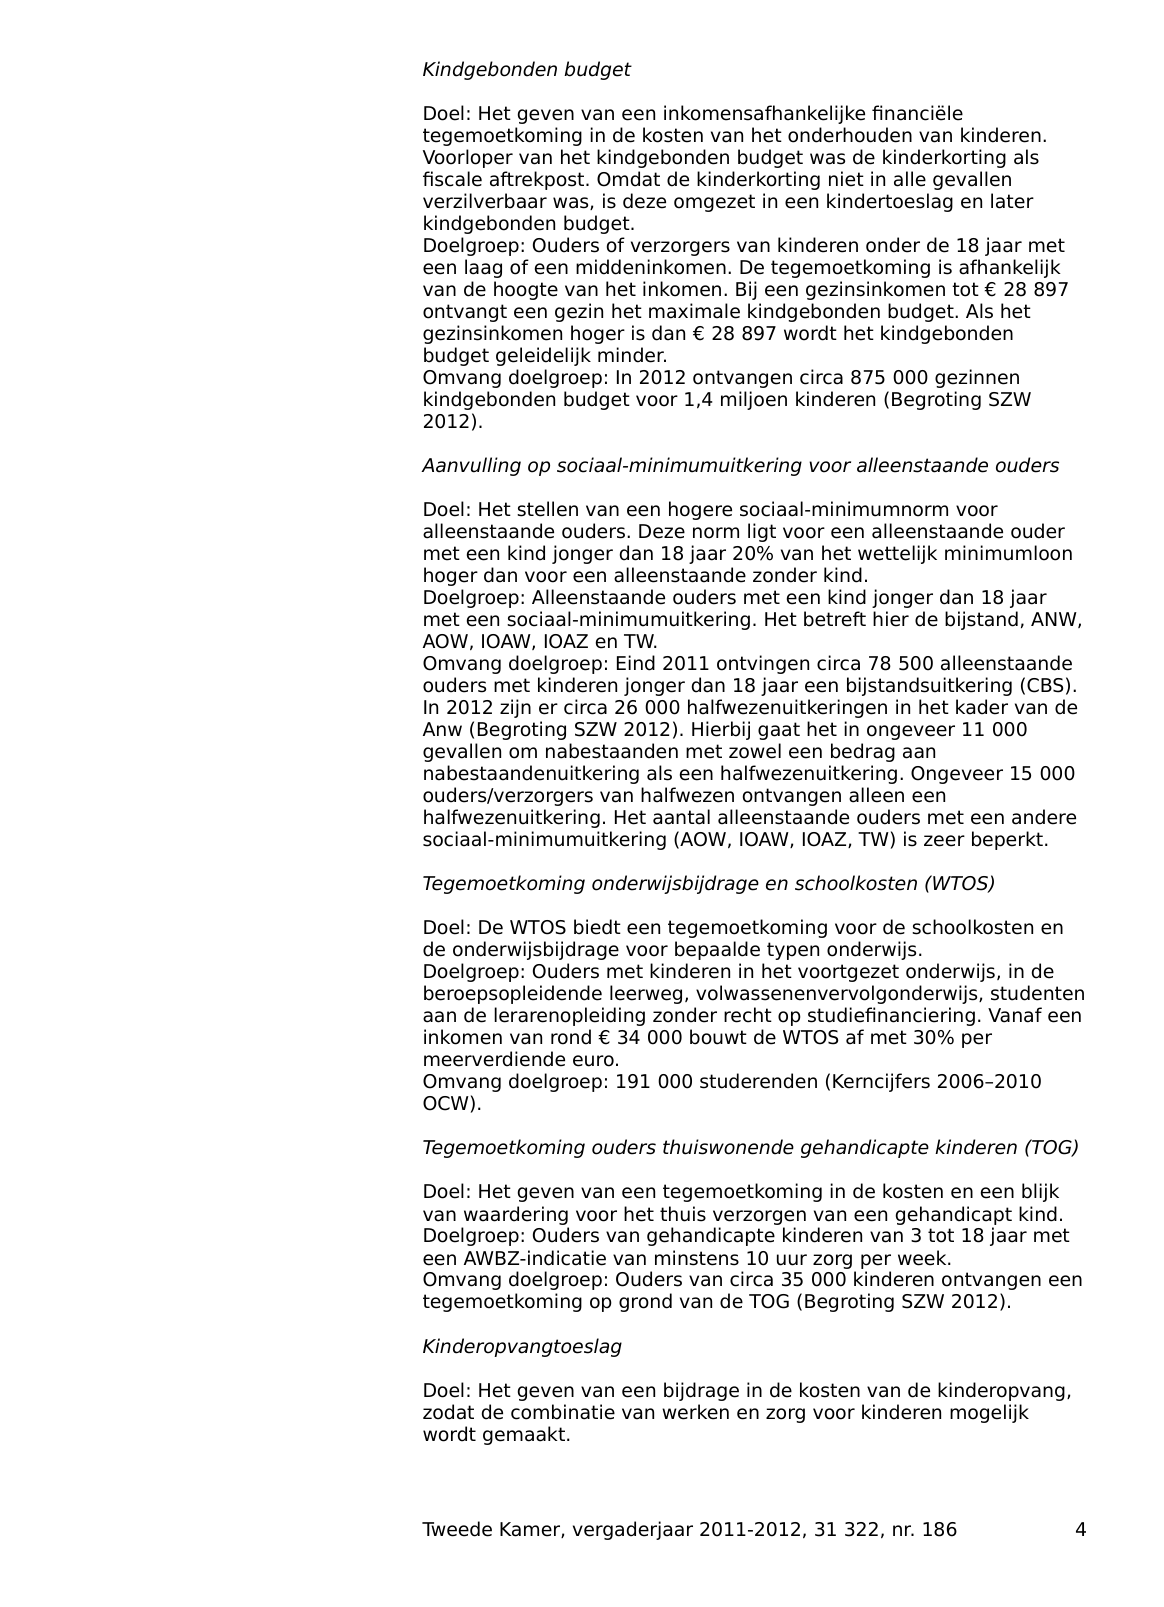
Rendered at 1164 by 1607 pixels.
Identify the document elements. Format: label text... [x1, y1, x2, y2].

text Doelgroep: Ouders of verzorgers van kinderen onder de 18 jaar met een laag of een middeninkomen. De tegemoetkoming is afhankelijk van de hoogte van het inkomen. Bij een gezinsinkomen tot € 28 897 ontvangt een gezin het maximale kindgebonden budget. Als het gezinsinkomen hoger is dan € 28 897 wordt het kindgebonden budget geleidelijk minder. [422, 235, 1087, 367]
text Omvang doelgroep: In 2012 ontvangen circa 875 000 gezinnen kindgebonden budget voor 1,4 miljoen kinderen (Begroting SZW 2012). [422, 367, 1087, 433]
text Doel: Het geven van een tegemoetkoming in de kosten en een blijk van waardering voor het thuis verzorgen van een gehandicapt kind. [422, 1181, 1087, 1225]
text Omvang doelgroep: Eind 2011 ontvingen circa 78 500 alleenstaande ouders met kinderen jonger dan 18 jaar een bijstandsuitkering (CBS). In 2012 zijn er circa 26 000 halfwezenuitkeringen in het kader van de Anw (Begroting SZW 2012). Hierbij gaat het in ongeveer 11 000 gevallen om nabestaanden met zowel een bedrag aan nabestaandenuitkering als een halfwezenuitkering. Ongeveer 15 000 ouders/verzorgers van halfwezen ontvangen alleen een halfwezenuitkering. Het aantal alleenstaande ouders met een andere sociaal-minimumuitkering (AOW, IOAW, IOAZ, TW) is zeer beperkt. [422, 653, 1087, 851]
text Doel: Het geven van een bijdrage in de kosten van de kinderopvang, zodat de combinatie van werken en zorg voor kinderen mogelijk wordt gemaakt. [422, 1380, 1087, 1446]
text Doel: De WTOS biedt een tegemoetkoming voor de schoolkosten en de onderwijsbijdrage voor bepaalde typen onderwijs. [422, 917, 1087, 961]
subtitle Tegemoetkoming onderwijsbijdrage en schoolkosten (WTOS) [422, 873, 1087, 895]
text Doel: Het geven van een inkomensafhankelijke financiële tegemoetkoming in de kosten van het onderhouden van kinderen. Voorloper van het kindgebonden budget was de kinderkorting als fiscale aftrekpost. Omdat de kinderkorting niet in alle gevallen verzilverbaar was, is deze omgezet in een kindertoeslag en later kindgebonden budget. [422, 103, 1087, 235]
subtitle Tegemoetkoming ouders thuiswonende gehandicapte kinderen (TOG) [422, 1137, 1087, 1159]
subtitle Kindgebonden budget [422, 59, 1087, 81]
subtitle Aanvulling op sociaal-minimumuitkering voor alleenstaande ouders [422, 455, 1087, 477]
subtitle Kinderopvangtoeslag [422, 1336, 1087, 1357]
text Omvang doelgroep: Ouders van circa 35 000 kinderen ontvangen een tegemoetkoming op grond van de TOG (Begroting SZW 2012). [422, 1269, 1087, 1313]
text Doelgroep: Ouders van gehandicapte kinderen van 3 tot 18 jaar met een AWBZ-indicatie van minstens 10 uur zorg per week. [422, 1225, 1087, 1269]
text Doel: Het stellen van een hogere sociaal-minimumnorm voor alleenstaande ouders. Deze norm ligt voor een alleenstaande ouder met een kind jonger dan 18 jaar 20% van het wettelijk minimumloon hoger dan voor een alleenstaande zonder kind. [422, 499, 1087, 587]
text Omvang doelgroep: 191 000 studerenden (Kerncijfers 2006–2010 OCW). [422, 1071, 1087, 1115]
text Doelgroep: Ouders met kinderen in het voortgezet onderwijs, in de beroepsopleidende leerweg, volwassenenvervolgonderwijs, studenten aan de lerarenopleiding zonder recht op studiefinanciering. Vanaf een inkomen van rond € 34 000 bouwt de WTOS af met 30% per meerverdiende euro. [422, 961, 1087, 1071]
text Doelgroep: Alleenstaande ouders met een kind jonger dan 18 jaar met een sociaal-minimumuitkering. Het betreft hier de bijstand, ANW, AOW, IOAW, IOAZ en TW. [422, 587, 1087, 653]
